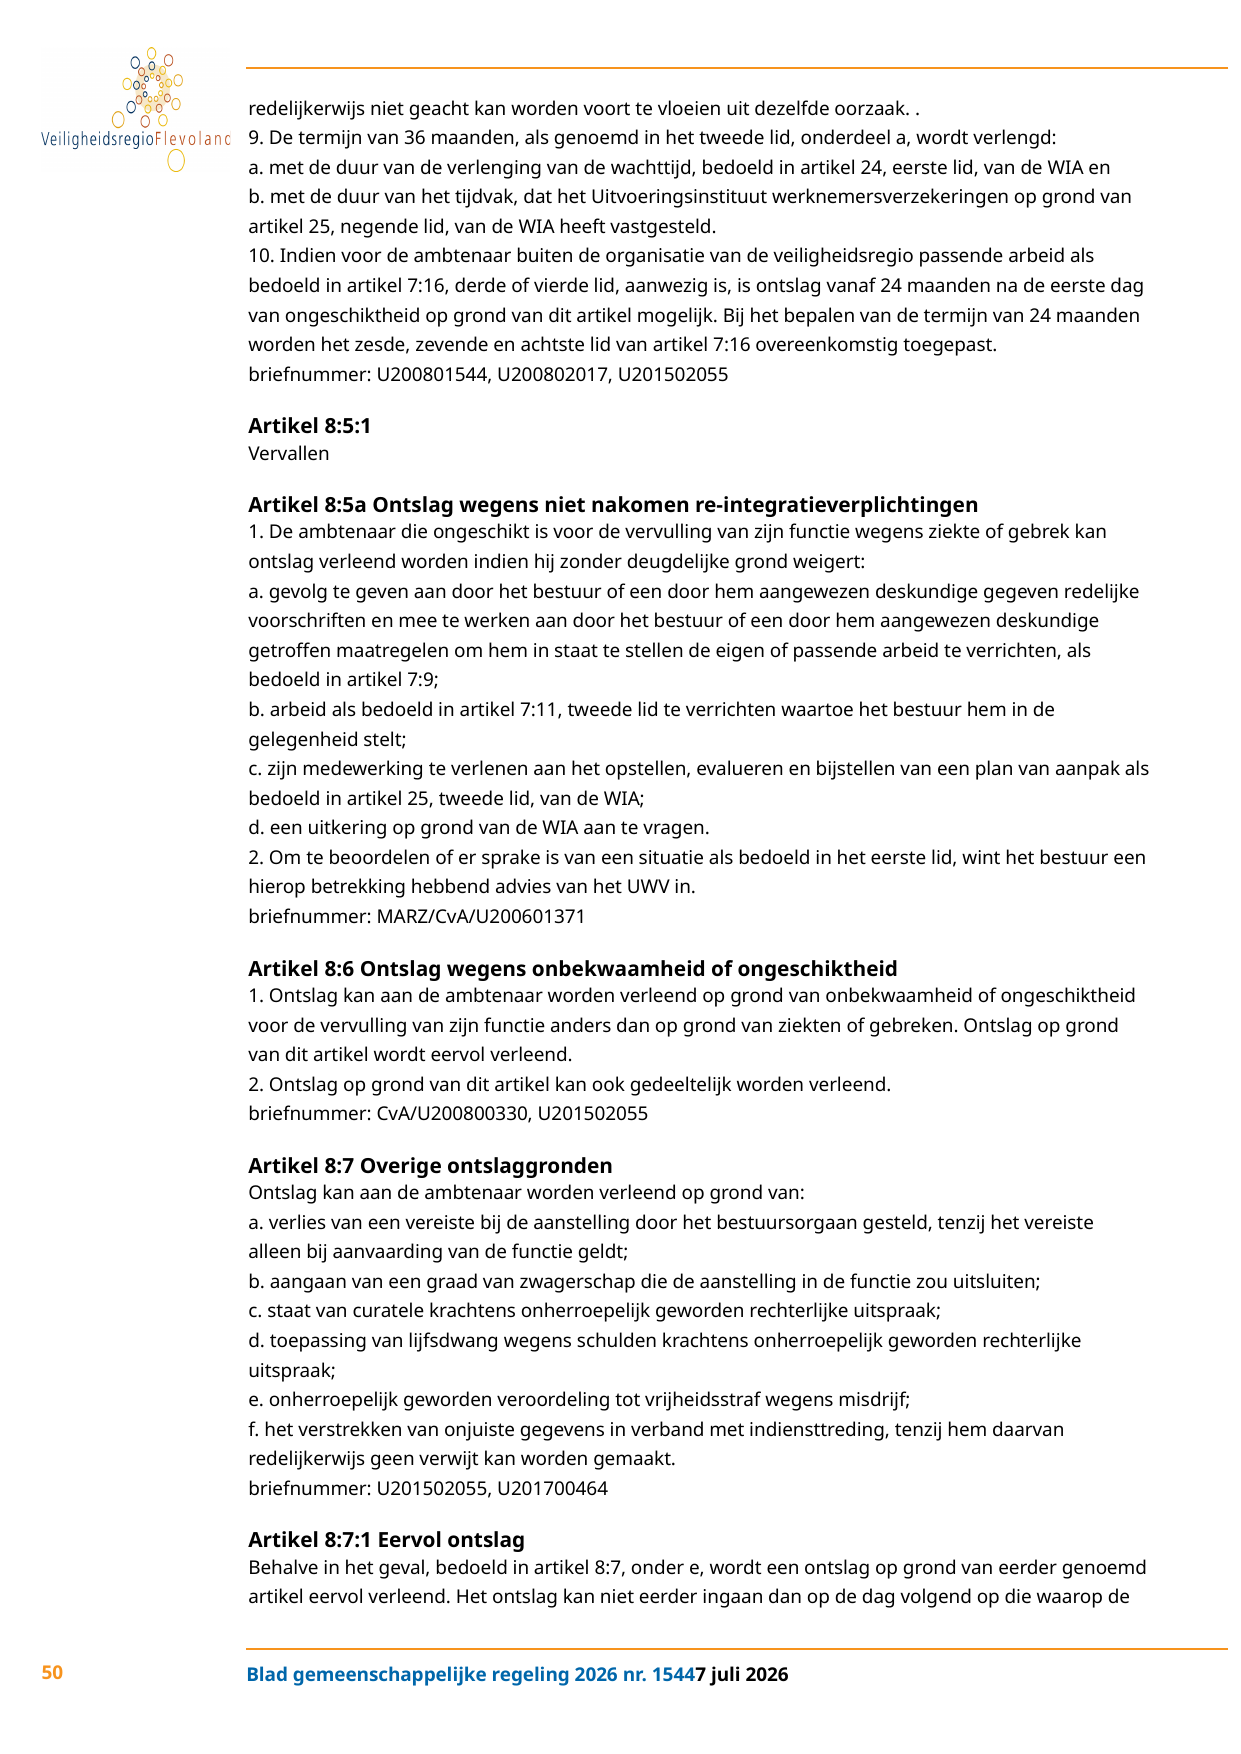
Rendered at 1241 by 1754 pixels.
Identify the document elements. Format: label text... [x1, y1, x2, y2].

text d. een uitkering op grond van de WIA aan te vragen. [248, 814, 1152, 840]
text e. onherroepelijk geworden veroordeling tot vrijheidsstraf wegens misdrijf; [248, 1386, 1152, 1412]
text briefnummer: U200801544, U200802017, U201502055 [248, 361, 1152, 387]
text b. aangaan van een graad van zwagerschap die de aanstelling in de functie zou uitsluiten; [248, 1268, 1152, 1294]
text b. arbeid als bedoeld in artikel 7:11, tweede lid te verrichten waartoe het bestuur hem in de gelegenheid stelt; [248, 696, 1152, 752]
text briefnummer: U201502055, U201700464 [248, 1475, 1152, 1501]
text Artikel 8:7 Overige ontslaggronden [248, 1151, 1152, 1179]
text b. met de duur van het tijdvak, dat het Uitvoeringsinstituut werknemersverzekeringen op grond van artikel 25, negende lid, van de WIA heeft vastgesteld. [248, 183, 1152, 239]
text Ontslag kan aan de ambtenaar worden verleend op grond van: [248, 1179, 1152, 1205]
text Vervallen [248, 440, 1152, 466]
text a. gevolg te geven aan door het bestuur of een door hem aangewezen deskundige gegeven redelijke voorschriften en mee te werken aan door het bestuur of een door hem aangewezen deskundige getroffen maatregelen om hem in staat te stellen de eigen of passende arbeid te verrichten, als bedoeld in artikel 7:9; [248, 578, 1152, 692]
text Behalve in het geval, bedoeld in artikel 8:7, onder e, wordt een ontslag op grond van eerder genoemd artikel eervol verleend. Het ontslag kan niet eerder ingaan dan op de dag volgend op die waarop de [248, 1554, 1152, 1609]
text briefnummer: CvA/U200800330, U201502055 [248, 1101, 1152, 1126]
text 2. Om te beoordelen of er sprake is van een situatie als bedoeld in het eerste lid, wint het bestuur een hierop betrekking hebbend advies van het UWV in. [248, 844, 1152, 899]
picture [41, 47, 231, 172]
text c. staat van curatele krachtens onherroepelijk geworden rechterlijke uitspraak; [248, 1298, 1152, 1323]
text 1. Ontslag kan aan de ambtenaar worden verleend op grond van onbekwaamheid of ongeschiktheid voor de vervulling van zijn functie anders dan op grond van ziekten of gebreken. Ontslag op grond van dit artikel wordt eervol verleend. [248, 982, 1152, 1067]
text Artikel 8:7:1 Eervol ontslag [248, 1526, 1152, 1554]
text Artikel 8:6 Ontslag wegens onbekwaamheid of ongeschiktheid [248, 954, 1152, 982]
text Artikel 8:5a Ontslag wegens niet nakomen re-integratieverplichtingen [248, 490, 1152, 519]
text 9. De termijn van 36 maanden, als genoemd in het tweede lid, onderdeel a, wordt verlengd: [248, 124, 1152, 150]
text d. toepassing van lijfsdwang wegens schulden krachtens onherroepelijk geworden rechterlijke uitspraak; [248, 1327, 1152, 1383]
text a. verlies van een vereiste bij de aanstelling door het bestuursorgaan gesteld, tenzij het vereiste alleen bij aanvaarding van de functie geldt; [248, 1209, 1152, 1264]
text 1. De ambtenaar die ongeschikt is voor de vervulling van zijn functie wegens ziekte of gebrek kan ontslag verleend worden indien hij zonder deugdelijke grond weigert: [248, 519, 1152, 574]
text Artikel 8:5:1 [248, 411, 1152, 440]
text 10. Indien voor de ambtenaar buiten de organisatie van de veiligheidsregio passende arbeid als bedoeld in artikel 7:16, derde of vierde lid, aanwezig is, is ontslag vanaf 24 maanden na de eerste dag van ongeschiktheid op grond van dit artikel mogelijk. Bij het bepalen van de termijn van 24 maanden worden het zesde, zevende en achtste lid van artikel 7:16 overeenkomstig toegepast. [248, 243, 1152, 357]
text f. het verstrekken van onjuiste gegevens in verband met indiensttreding, tenzij hem daarvan redelijkerwijs geen verwijt kan worden gemaakt. [248, 1416, 1152, 1471]
text a. met de duur van de verlenging van de wachttijd, bedoeld in artikel 24, eerste lid, van de WIA en [248, 154, 1152, 180]
text c. zijn medewerking te verlenen aan het opstellen, evalueren en bijstellen van een plan van aanpak als bedoeld in artikel 25, tweede lid, van de WIA; [248, 755, 1152, 811]
text briefnummer: MARZ/CvA/U200601371 [248, 903, 1152, 929]
text redelijkerwijs niet geacht kan worden voort te vloeien uit dezelfde oorzaak. . [248, 95, 1152, 121]
text 2. Ontslag op grond van dit artikel kan ook gedeeltelijk worden verleend. [248, 1071, 1152, 1097]
